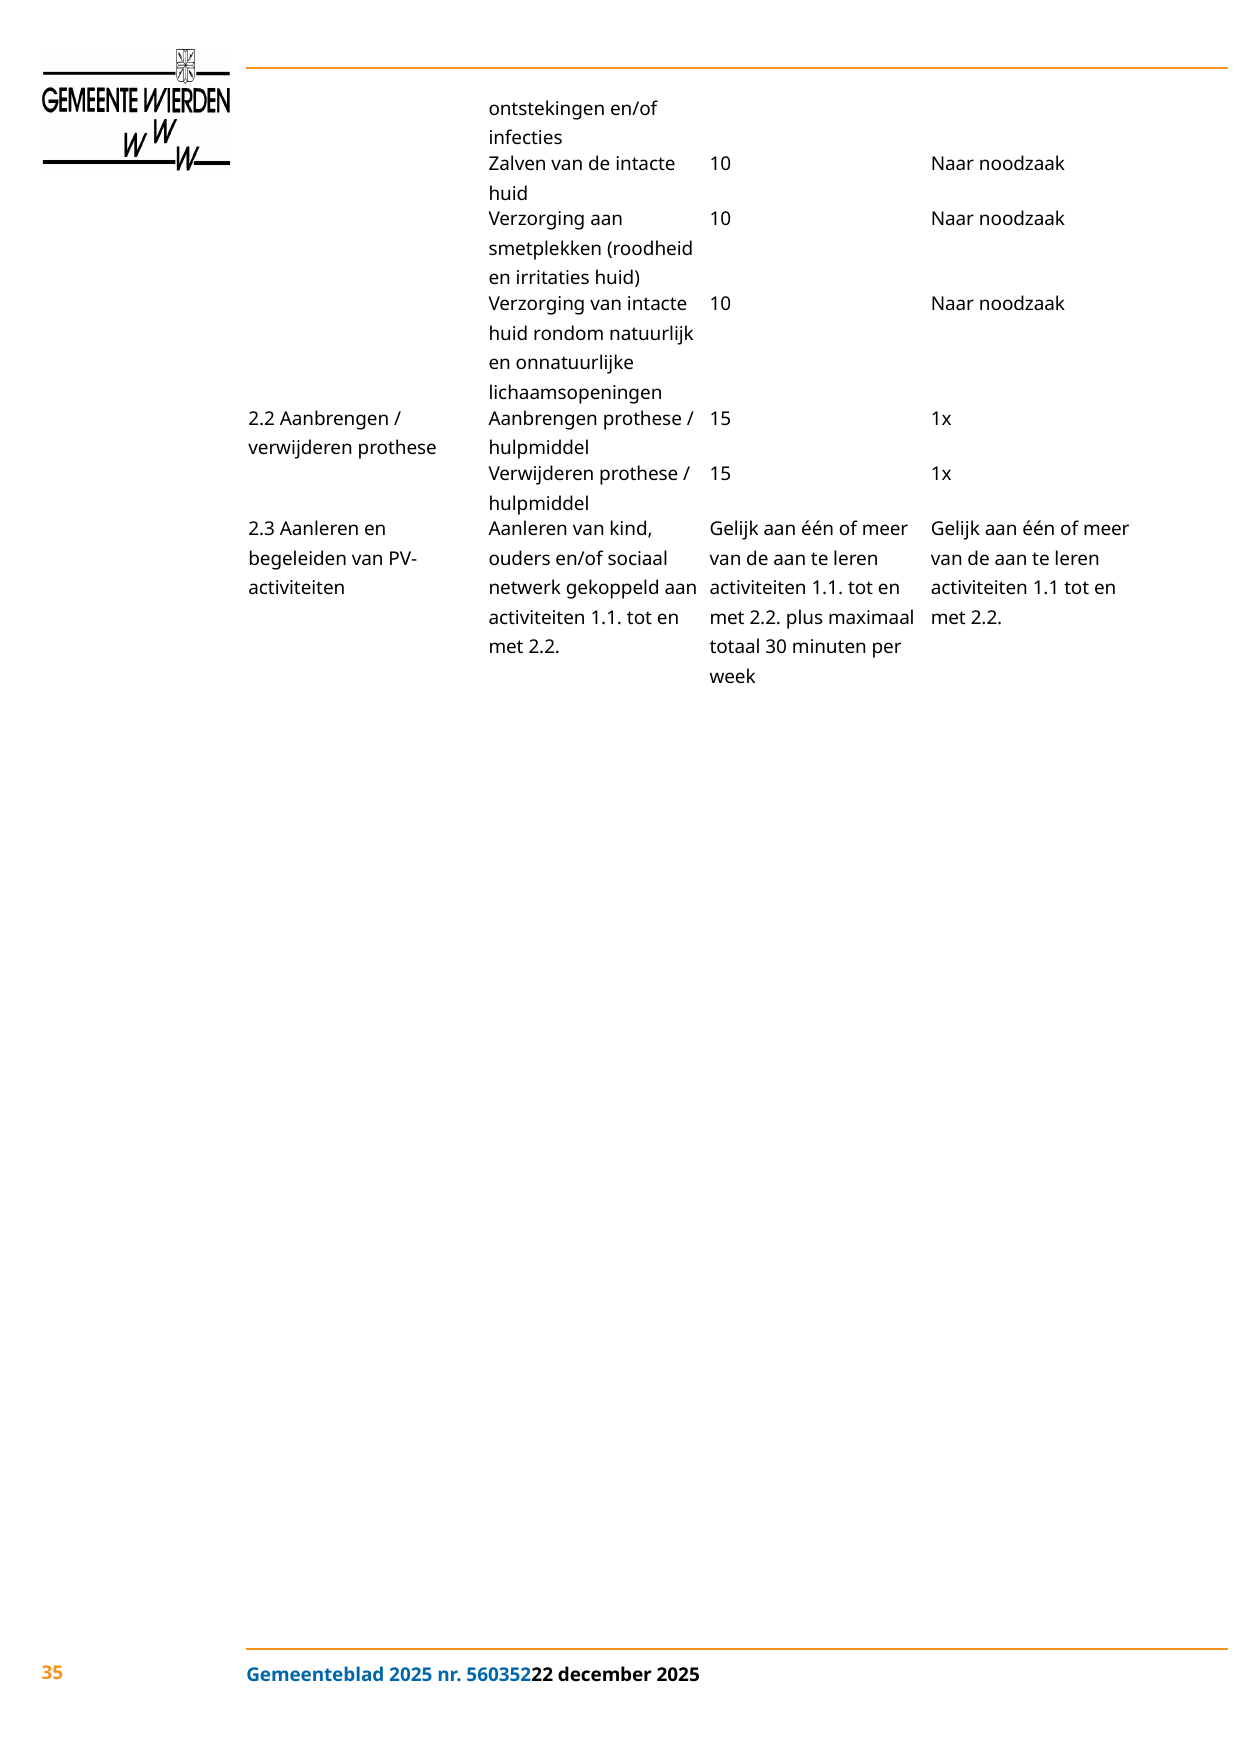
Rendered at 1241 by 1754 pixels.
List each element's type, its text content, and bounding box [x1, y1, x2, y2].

table_cell Naar noodzaak [931, 205, 1152, 290]
table_cell [248, 205, 488, 290]
table_cell Verwijderen prothese / hulpmiddel [488, 460, 709, 515]
table_cell [248, 150, 488, 205]
table_cell 10 [709, 290, 931, 405]
table_cell Aanleren van kind, ouders en/of sociaal netwerk gekoppeld aan activiteiten 1.1. tot en met 2.2. [488, 515, 709, 689]
table_cell Naar noodzaak [931, 150, 1152, 205]
table_cell [931, 95, 1152, 150]
table_cell Gelijk aan één of meer van de aan te leren activiteiten 1.1. tot en met 2.2. plus maximaal totaal 30 minuten per week [709, 515, 931, 689]
table_cell 10 [709, 150, 931, 205]
table_cell Verzorging van intacte huid rondom natuurlijk en onnatuurlijke lichaamsopeningen [488, 290, 709, 405]
table_cell [248, 95, 488, 150]
table_cell Aanbrengen prothese / hulpmiddel [488, 405, 709, 460]
table_cell 2.3 Aanleren en begeleiden van PV-activiteiten [248, 515, 488, 689]
table_cell Gelijk aan één of meer van de aan te leren activiteiten 1.1 tot en met 2.2. [931, 515, 1152, 689]
table_cell 10 [709, 205, 931, 290]
table_cell Zalven van de intacte huid [488, 150, 709, 205]
table_cell 1x [931, 460, 1152, 515]
table_cell 15 [709, 460, 931, 515]
table_cell Naar noodzaak [931, 290, 1152, 405]
table_cell 2.2 Aanbrengen / verwijderen prothese [248, 405, 488, 460]
picture [41, 47, 231, 172]
table_cell [248, 290, 488, 405]
table_cell [709, 95, 931, 150]
table_cell [248, 460, 488, 515]
table_cell 15 [709, 405, 931, 460]
table_cell Verzorging aan smetplekken (roodheid en irritaties huid) [488, 205, 709, 290]
table_cell ontstekingen en/of infecties [488, 95, 709, 150]
table_cell 1x [931, 405, 1152, 460]
